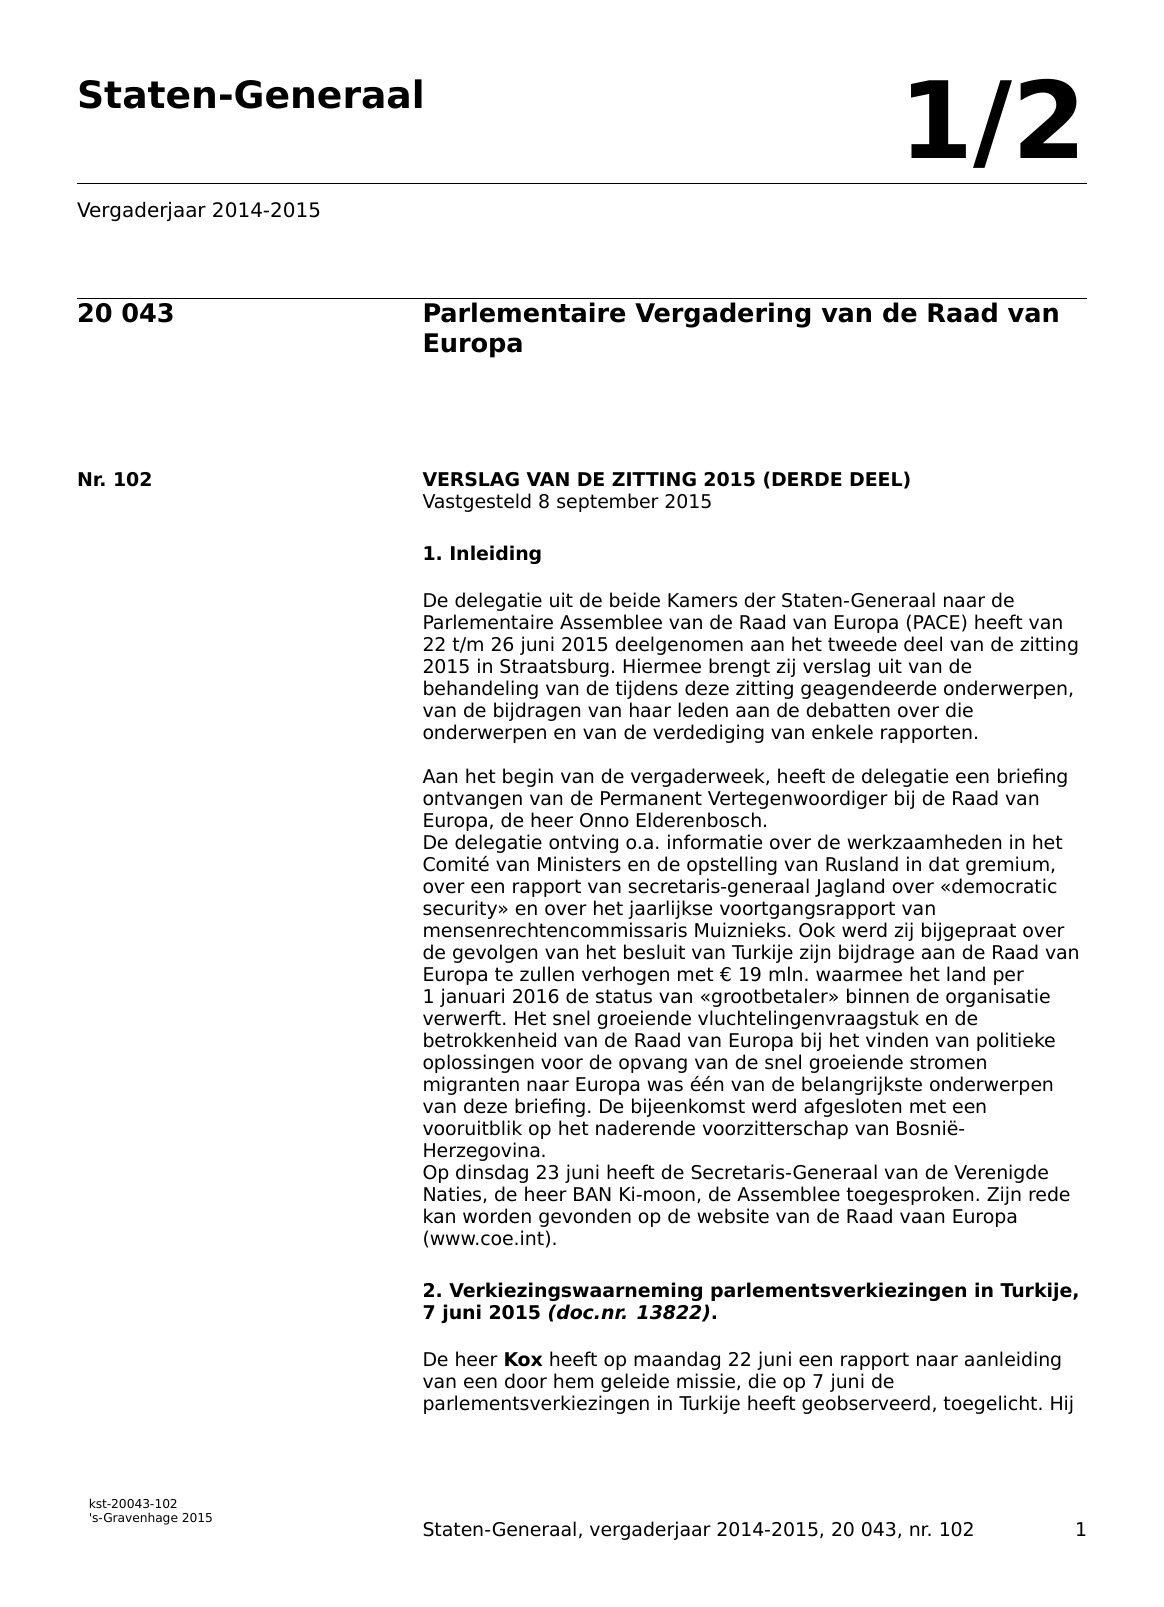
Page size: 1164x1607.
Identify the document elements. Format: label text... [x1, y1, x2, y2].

subtitle Nr. 102 VERSLAG VAN DE ZITTING 2015 (DERDE DEEL) [77, 469, 1087, 491]
text De delegatie uit de beide Kamers der Staten-Generaal naar de Parlementaire Assemblee van de Raad van Europa (PACE) heeft van 22 t/m 26 juni 2015 deelgenomen aan het tweede deel van de zitting 2015 in Straatsburg. Hiermee brengt zij verslag uit van de behandeling van de tijdens deze zitting geagendeerde onderwerpen, van de bijdragen van haar leden aan de debatten over die onderwerpen en van de verdediging van enkele rapporten. [422, 590, 1087, 744]
table_cell Vergaderjaar 2014-2015 [77, 184, 1087, 298]
subtitle 20 043 Parlementaire Vergadering van de Raad van Europa [77, 299, 1087, 358]
text De delegatie ontving o.a. informatie over de werkzaamheden in het Comité van Ministers en de opstelling van Rusland in dat gremium, over een rapport van secretaris-generaal Jagland over «democratic security» en over het jaarlijkse voortgangsrapport van mensenrechtencommissaris Muiznieks. Ook werd zij bijgepraat over de gevolgen van het besluit van Turkije zijn bijdrage aan de Raad van Europa te zullen verhogen met € 19 mln. waarmee het land per 1 januari 2016 de status van «grootbetaler» binnen de organisatie verwerft. Het snel groeiende vluchtelingenvraagstuk en de betrokkenheid van de Raad van Europa bij het vinden van politieke oplossingen voor de opvang van de snel groeiende stromen migranten naar Europa was één van de belangrijkste onderwerpen van deze briefing. De bijeenkomst werd afgesloten met een vooruitblik op het naderende voorzitterschap van Bosnië-Herzegovina. [422, 832, 1087, 1162]
text 's-Gravenhage 2015 [88, 1511, 323, 1525]
text Aan het begin van de vergaderweek, heeft de delegatie een briefing ontvangen van de Permanent Vertegenwoordiger bij de Raad van Europa, de heer Onno Elderenbosch. [422, 766, 1087, 832]
subtitle 2. Verkiezingswaarneming parlementsverkiezingen in Turkije, 7 juni 2015 (doc.nr. 13822). [422, 1280, 1087, 1324]
subtitle 1. Inleiding [422, 543, 1087, 565]
text Vastgesteld 8 september 2015 [422, 491, 1087, 513]
text kst-20043-102 [88, 1497, 323, 1511]
text Op dinsdag 23 juni heeft de Secretaris-Generaal van de Verenigde Naties, de heer BAN Ki-moon, de Assemblee toegesproken. Zijn rede kan worden gevonden op de website van de Raad vaan Europa (www.coe.int). [422, 1162, 1087, 1250]
table_header Staten-Generaal [77, 59, 886, 183]
table_header 1/2 [886, 59, 1087, 183]
text De heer Kox heeft op maandag 22 juni een rapport naar aanleiding van een door hem geleide missie, die op 7 juni de parlementsverkiezingen in Turkije heeft geobserveerd, toegelicht. Hij [422, 1349, 1087, 1415]
